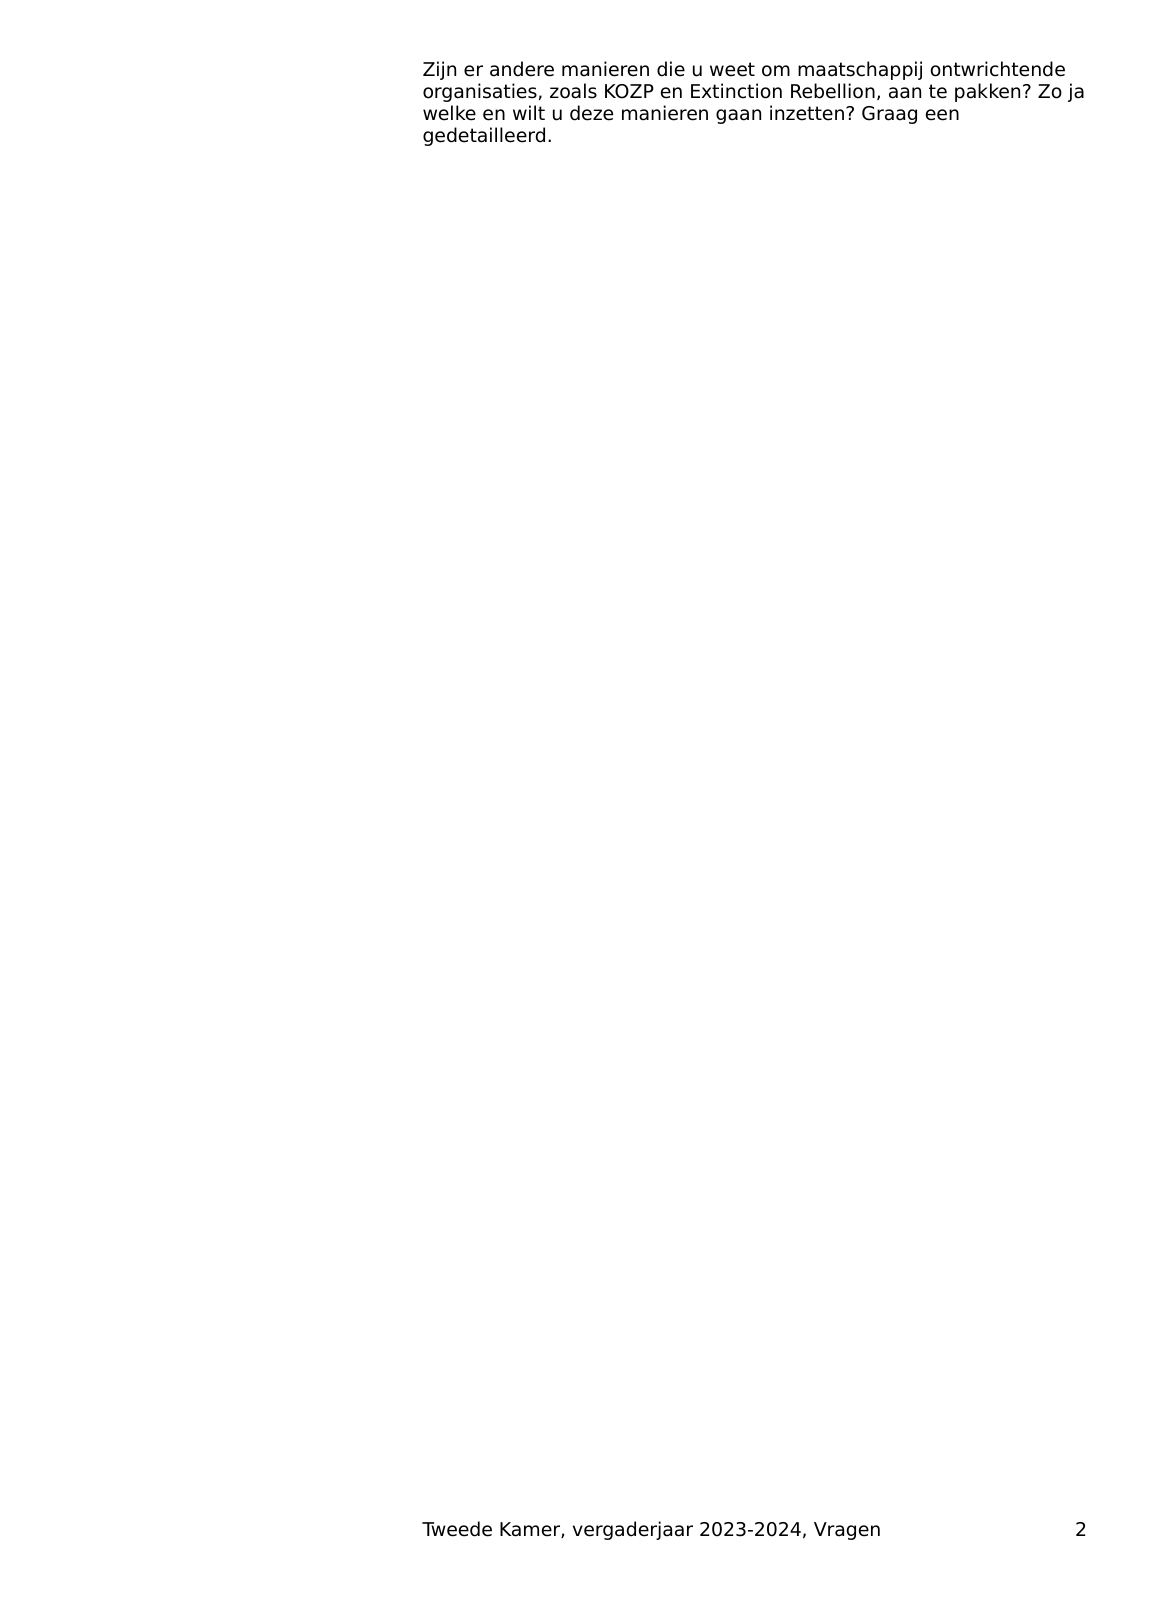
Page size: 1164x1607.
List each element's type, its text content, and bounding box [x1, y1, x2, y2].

text Zijn er andere manieren die u weet om maatschappij ontwrichtende organisaties, zoals KOZP en Extinction Rebellion, aan te pakken? Zo ja welke en wilt u deze manieren gaan inzetten? Graag een gedetailleerd. [422, 59, 1087, 147]
